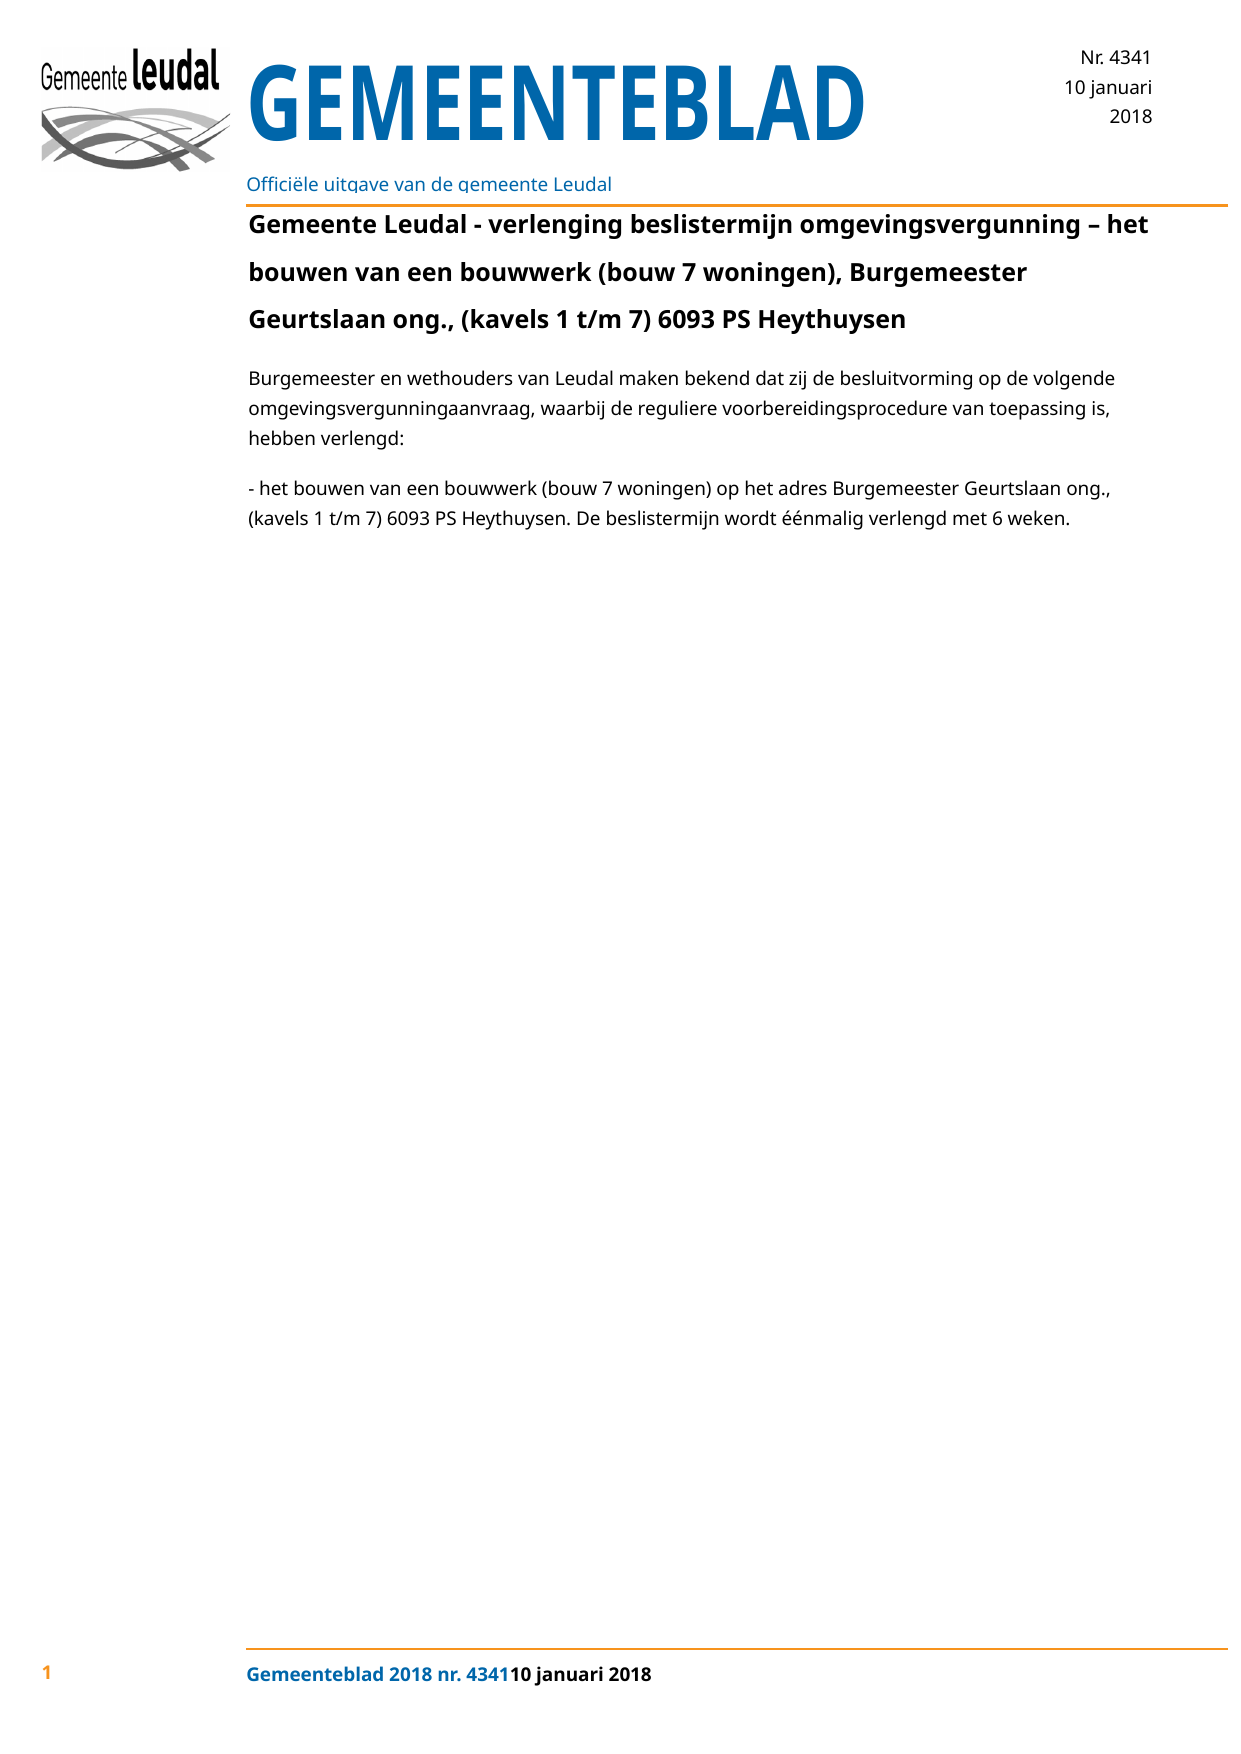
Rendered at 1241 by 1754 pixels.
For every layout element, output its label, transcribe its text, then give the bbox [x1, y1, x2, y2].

picture [41, 47, 231, 172]
text - het bouwen van een bouwwerk (bouw 7 woningen) op het adres Burgemeester Geurtslaan ong., (kavels 1 t/m 7) 6093 PS Heythuysen. De beslistermijn wordt éénmalig verlengd met 6 weken. [248, 475, 1152, 530]
text Burgemeester en wethouders van Leudal maken bekend dat zij de besluitvorming op de volgende omgevingsvergunningaanvraag, waarbij de reguliere voorbereidingsprocedure van toepassing is, hebben verlengd: [248, 366, 1152, 450]
text Gemeente Leudal - verlenging beslistermijn omgevingsvergunning – het bouwen van een bouwwerk (bouw 7 woningen), Burgemeester Geurtslaan ong., (kavels 1 t/m 7) 6093 PS Heythuysen [248, 207, 1152, 336]
